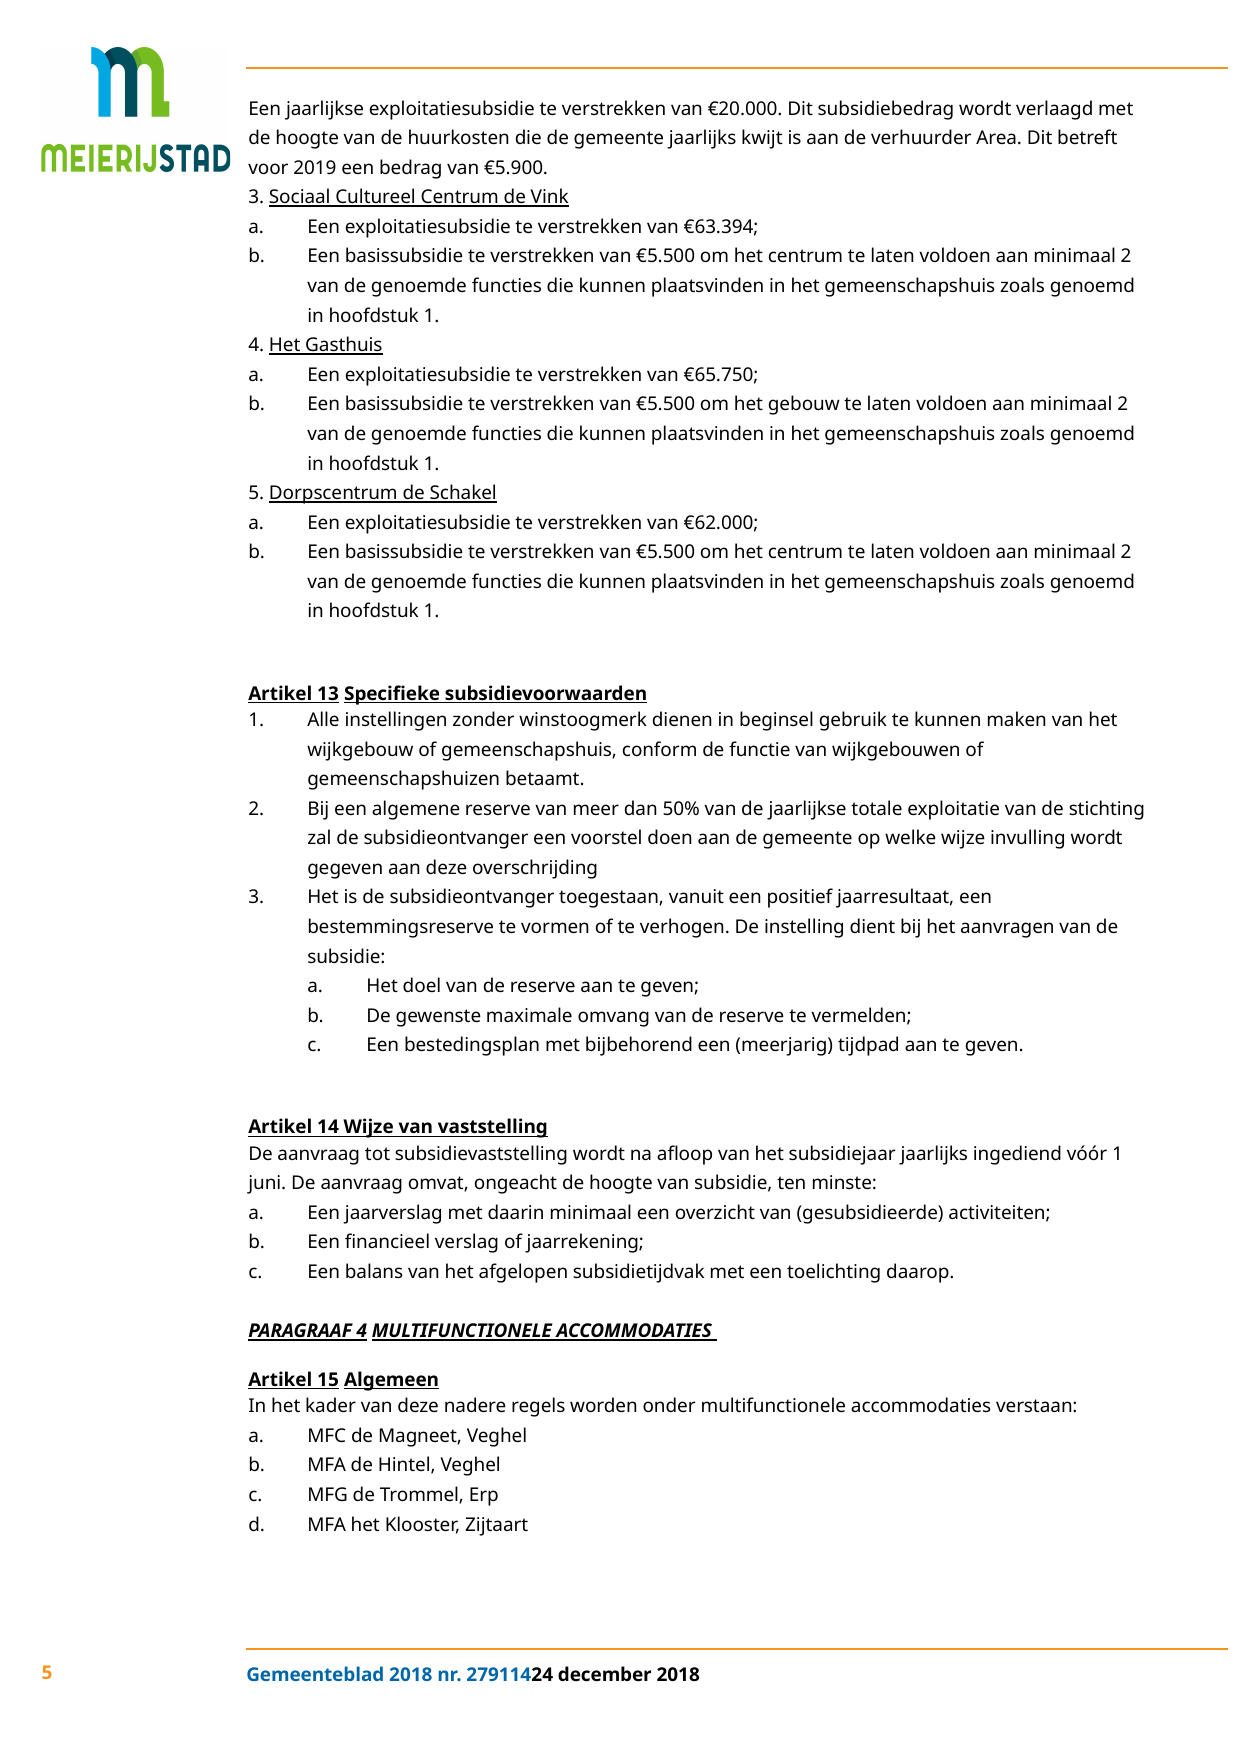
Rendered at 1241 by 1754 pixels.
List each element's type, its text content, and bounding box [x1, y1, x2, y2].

list MFG de Trommel, Erp [248, 1481, 1152, 1507]
text 5. Dorpscentrum de Schakel [248, 479, 1152, 505]
list Het doel van de reserve aan te geven; [307, 972, 1152, 998]
list Een basissubsidie te verstrekken van €5.500 om het centrum te laten voldoen aan minimaal 2 van de genoemde functies die kunnen plaatsvinden in het gemeenschapshuis zoals genoemd in hoofdstuk 1. [248, 538, 1152, 623]
list MFA de Hintel, Veghel [248, 1452, 1152, 1477]
list Een bestedingsplan met bijbehorend een (meerjarig) tijdpad aan te geven. [307, 1032, 1152, 1057]
list Bij een algemene reserve van meer dan 50% van de jaarlijkse totale exploitatie van de stichting zal de subsidieontvanger een voorstel doen aan de gemeente op welke wijze invulling wordt gegeven aan deze overschrijding [248, 795, 1152, 880]
text In het kader van deze nadere regels worden onder multifunctionele accommodaties verstaan: [248, 1392, 1152, 1418]
list Het is de subsidieontvanger toegestaan, vanuit een positief jaarresultaat, een bestemmingsreserve te vormen of te verhogen. De instelling dient bij het aanvragen van de subsidie: [248, 884, 1152, 968]
list MFA het Klooster, Zijtaart [248, 1511, 1152, 1537]
list Een exploitatiesubsidie te verstrekken van €65.750; [248, 361, 1152, 387]
text De aanvraag tot subsidievaststelling wordt na afloop van het subsidiejaar jaarlijks ingediend vóór 1 juni. De aanvraag omvat, ongeacht de hoogte van subsidie, ten minste: [248, 1140, 1152, 1195]
text 3. Sociaal Cultureel Centrum de Vink [248, 183, 1152, 209]
list Een basissubsidie te verstrekken van €5.500 om het centrum te laten voldoen aan minimaal 2 van de genoemde functies die kunnen plaatsvinden in het gemeenschapshuis zoals genoemd in hoofdstuk 1. [248, 243, 1152, 328]
list Een exploitatiesubsidie te verstrekken van €62.000; [248, 509, 1152, 535]
list Een financieel verslag of jaarrekening; [248, 1229, 1152, 1254]
text PARAGRAAF 4 MULTIFUNCTIONELE ACCOMMODATIES [248, 1317, 1152, 1343]
picture [41, 47, 231, 172]
text Artikel 14 Wijze van vaststelling [248, 1112, 1152, 1140]
text Een jaarlijkse exploitatiesubsidie te verstrekken van €20.000. Dit subsidiebedrag wordt verlaagd met de hoogte van de huurkosten die de gemeente jaarlijks kwijt is aan de verhuurder Area. Dit betreft voor 2019 een bedrag van €5.900. [248, 95, 1152, 180]
list Een balans van het afgelopen subsidietijdvak met een toelichting daarop. [248, 1258, 1152, 1284]
text Artikel 15 Algemeen [248, 1364, 1152, 1392]
list Een exploitatiesubsidie te verstrekken van €63.394; [248, 213, 1152, 239]
list De gewenste maximale omvang van de reserve te vermelden; [307, 1002, 1152, 1028]
text 4. Het Gasthuis [248, 331, 1152, 357]
list Alle instellingen zonder winstoogmerk dienen in beginsel gebruik te kunnen maken van het wijkgebouw of gemeenschapshuis, conform de functie van wijkgebouwen of gemeenschapshuizen betaamt. [248, 706, 1152, 791]
list Een basissubsidie te verstrekken van €5.500 om het gebouw te laten voldoen aan minimaal 2 van de genoemde functies die kunnen plaatsvinden in het gemeenschapshuis zoals genoemd in hoofdstuk 1. [248, 391, 1152, 476]
list Een jaarverslag met daarin minimaal een overzicht van (gesubsidieerde) activiteiten; [248, 1199, 1152, 1225]
list MFC de Magneet, Veghel [248, 1422, 1152, 1448]
text Artikel 13 Specifieke subsidievoorwaarden [248, 678, 1152, 706]
